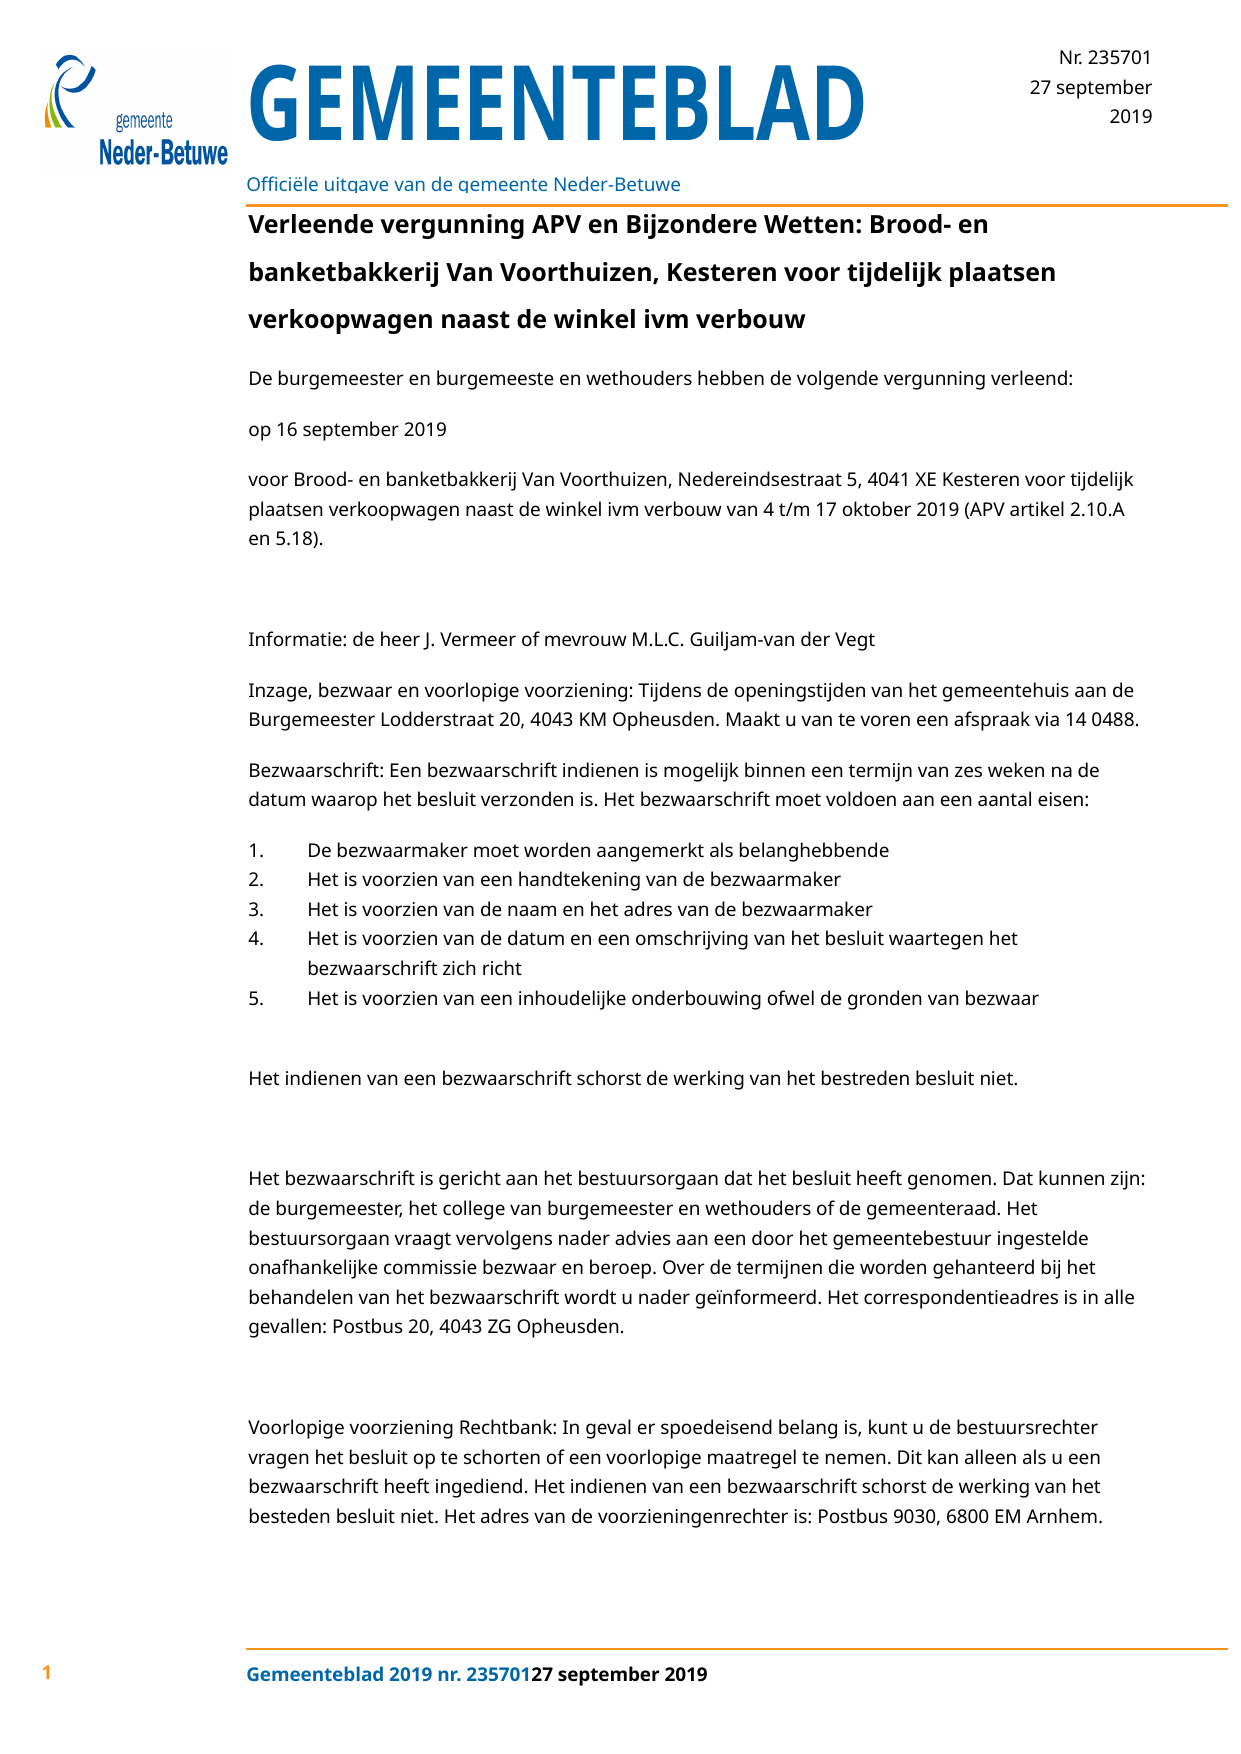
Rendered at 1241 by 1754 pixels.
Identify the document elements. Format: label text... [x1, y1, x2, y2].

list Het is voorzien van een handtekening van de bezwaarmaker [248, 866, 1152, 892]
text Het indienen van een bezwaarschrift schorst de werking van het bestreden besluit niet. [248, 1065, 1152, 1090]
picture [41, 47, 231, 172]
text op 16 september 2019 [248, 416, 1152, 442]
list Het is voorzien van de naam en het adres van de bezwaarmaker [248, 896, 1152, 922]
text Voorlopige voorziening Rechtbank: In geval er spoedeisend belang is, kunt u de bestuursrechter vragen het besluit op te schorten of een voorlopige maatregel te nemen. Dit kan alleen als u een bezwaarschrift heeft ingediend. Het indienen van een bezwaarschrift schorst de werking van het besteden besluit niet. Het adres van de voorzieningenrechter is: Postbus 9030, 6800 EM Arnhem. [248, 1414, 1152, 1529]
text Verleende vergunning APV en Bijzondere Wetten: Brood- en banketbakkerij Van Voorthuizen, Kesteren voor tijdelijk plaatsen verkoopwagen naast de winkel ivm verbouw [248, 207, 1152, 336]
text De burgemeester en burgemeeste en wethouders hebben de volgende vergunning verleend: [248, 366, 1152, 391]
list Het is voorzien van een inhoudelijke onderbouwing ofwel de gronden van bezwaar [248, 985, 1152, 1010]
text Bezwaarschrift: Een bezwaarschrift indienen is mogelijk binnen een termijn van zes weken na de datum waarop het besluit verzonden is. Het bezwaarschrift moet voldoen aan een aantal eisen: [248, 757, 1152, 812]
text Informatie: de heer J. Vermeer of mevrouw M.L.C. Guiljam-van der Vegt [248, 626, 1152, 652]
text Het bezwaarschrift is gericht aan het bestuursorgaan dat het besluit heeft genomen. Dat kunnen zijn: de burgemeester, het college van burgemeester en wethouders of de gemeenteraad. Het bestuursorgaan vraagt vervolgens nader advies aan een door het gemeentebestuur ingestelde onafhankelijke commissie bezwaar en beroep. Over de termijnen die worden gehanteerd bij het behandelen van het bezwaarschrift wordt u nader geïnformeerd. Het correspondentieadres is in alle gevallen: Postbus 20, 4043 ZG Opheusden. [248, 1166, 1152, 1339]
text voor Brood- en banketbakkerij Van Voorthuizen, Nedereindsestraat 5, 4041 XE Kesteren voor tijdelijk plaatsen verkoopwagen naast de winkel ivm verbouw van 4 t/m 17 oktober 2019 (APV artikel 2.10.A en 5.18). [248, 466, 1152, 551]
text Inzage, bezwaar en voorlopige voorziening: Tijdens de openingstijden van het gemeentehuis aan de Burgemeester Lodderstraat 20, 4043 KM Opheusden. Maakt u van te voren een afspraak via 14 0488. [248, 677, 1152, 732]
list Het is voorzien van de datum en een omschrijving van het besluit waartegen het bezwaarschrift zich richt [248, 926, 1152, 981]
list De bezwaarmaker moet worden aangemerkt als belanghebbende [248, 837, 1152, 862]
